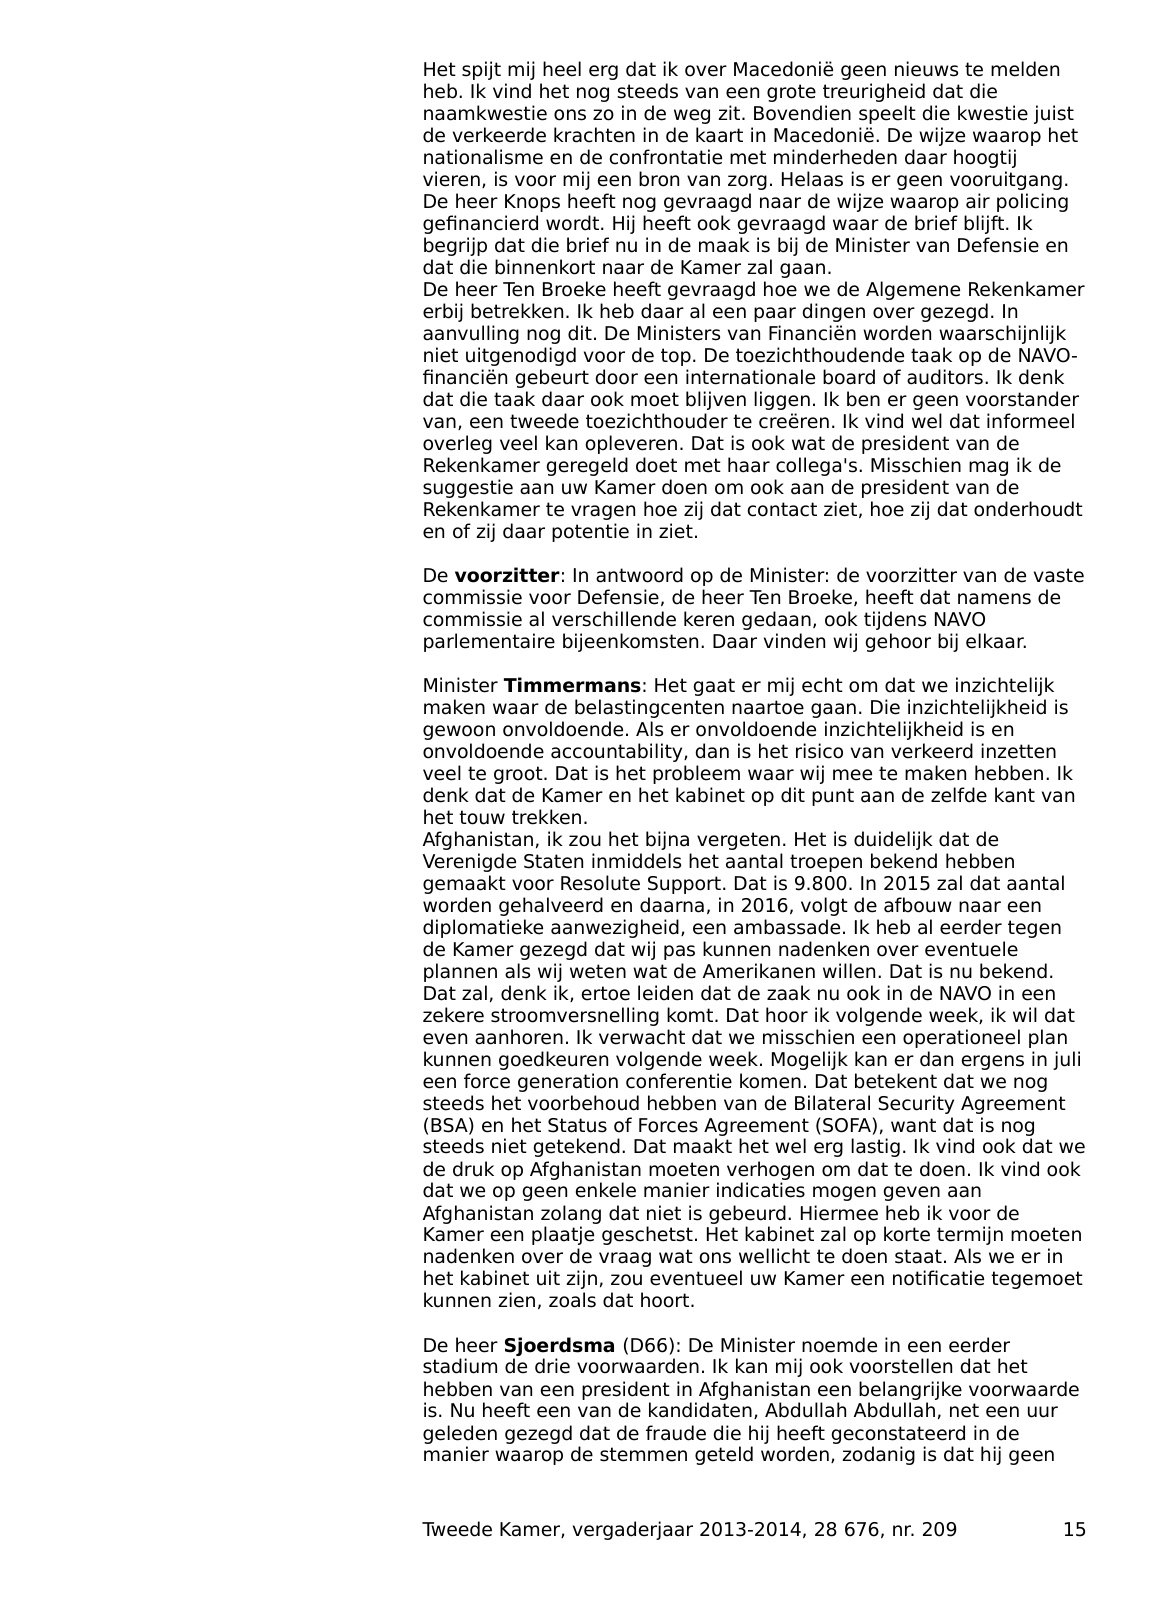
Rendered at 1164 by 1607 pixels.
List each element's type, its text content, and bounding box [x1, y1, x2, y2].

text Afghanistan, ik zou het bijna vergeten. Het is duidelijk dat de Verenigde Staten inmiddels het aantal troepen bekend hebben gemaakt voor Resolute Support. Dat is 9.800. In 2015 zal dat aantal worden gehalveerd en daarna, in 2016, volgt de afbouw naar een diplomatieke aanwezigheid, een ambassade. Ik heb al eerder tegen de Kamer gezegd dat wij pas kunnen nadenken over eventuele plannen als wij weten wat de Amerikanen willen. Dat is nu bekend. Dat zal, denk ik, ertoe leiden dat de zaak nu ook in de NAVO in een zekere stroomversnelling komt. Dat hoor ik volgende week, ik wil dat even aanhoren. Ik verwacht dat we misschien een operationeel plan kunnen goedkeuren volgende week. Mogelijk kan er dan ergens in juli een force generation conferentie komen. Dat betekent dat we nog steeds het voorbehoud hebben van de Bilateral Security Agreement (BSA) en het Status of Forces Agreement (SOFA), want dat is nog steeds niet getekend. Dat maakt het wel erg lastig. Ik vind ook dat we de druk op Afghanistan moeten verhogen om dat te doen. Ik vind ook dat we op geen enkele manier indicaties mogen geven aan Afghanistan zolang dat niet is gebeurd. Hiermee heb ik voor de Kamer een plaatje geschetst. Het kabinet zal op korte termijn moeten nadenken over de vraag wat ons wellicht te doen staat. Als we er in het kabinet uit zijn, zou eventueel uw Kamer een notificatie tegemoet kunnen zien, zoals dat hoort. [422, 829, 1087, 1312]
text De voorzitter: In antwoord op de Minister: de voorzitter van de vaste commissie voor Defensie, de heer Ten Broeke, heeft dat namens de commissie al verschillende keren gedaan, ook tijdens NAVO parlementaire bijeenkomsten. Daar vinden wij gehoor bij elkaar. [422, 565, 1087, 653]
text De heer Sjoerdsma (D66): De Minister noemde in een eerder stadium de drie voorwaarden. Ik kan mij ook voorstellen dat het hebben van een president in Afghanistan een belangrijke voorwaarde is. Nu heeft een van de kandidaten, Abdullah Abdullah, net een uur geleden gezegd dat de fraude die hij heeft geconstateerd in de manier waarop de stemmen geteld worden, zodanig is dat hij geen [422, 1334, 1087, 1466]
text Het spijt mij heel erg dat ik over Macedonië geen nieuws te melden heb. Ik vind het nog steeds van een grote treurigheid dat die naamkwestie ons zo in de weg zit. Bovendien speelt die kwestie juist de verkeerde krachten in de kaart in Macedonië. De wijze waarop het nationalisme en de confrontatie met minderheden daar hoogtij vieren, is voor mij een bron van zorg. Helaas is er geen vooruitgang. [422, 59, 1087, 191]
text De heer Knops heeft nog gevraagd naar de wijze waarop air policing gefinancierd wordt. Hij heeft ook gevraagd waar de brief blijft. Ik begrijp dat die brief nu in de maak is bij de Minister van Defensie en dat die binnenkort naar de Kamer zal gaan. [422, 191, 1087, 279]
text De heer Ten Broeke heeft gevraagd hoe we de Algemene Rekenkamer erbij betrekken. Ik heb daar al een paar dingen over gezegd. In aanvulling nog dit. De Ministers van Financiën worden waarschijnlijk niet uitgenodigd voor de top. De toezichthoudende taak op de NAVO-financiën gebeurt door een internationale board of auditors. Ik denk dat die taak daar ook moet blijven liggen. Ik ben er geen voorstander van, een tweede toezichthouder te creëren. Ik vind wel dat informeel overleg veel kan opleveren. Dat is ook wat de president van de Rekenkamer geregeld doet met haar collega's. Misschien mag ik de suggestie aan uw Kamer doen om ook aan de president van de Rekenkamer te vragen hoe zij dat contact ziet, hoe zij dat onderhoudt en of zij daar potentie in ziet. [422, 279, 1087, 543]
text Minister Timmermans: Het gaat er mij echt om dat we inzichtelijk maken waar de belastingcenten naartoe gaan. Die inzichtelijkheid is gewoon onvoldoende. Als er onvoldoende inzichtelijkheid is en onvoldoende accountability, dan is het risico van verkeerd inzetten veel te groot. Dat is het probleem waar wij mee te maken hebben. Ik denk dat de Kamer en het kabinet op dit punt aan de zelfde kant van het touw trekken. [422, 675, 1087, 829]
